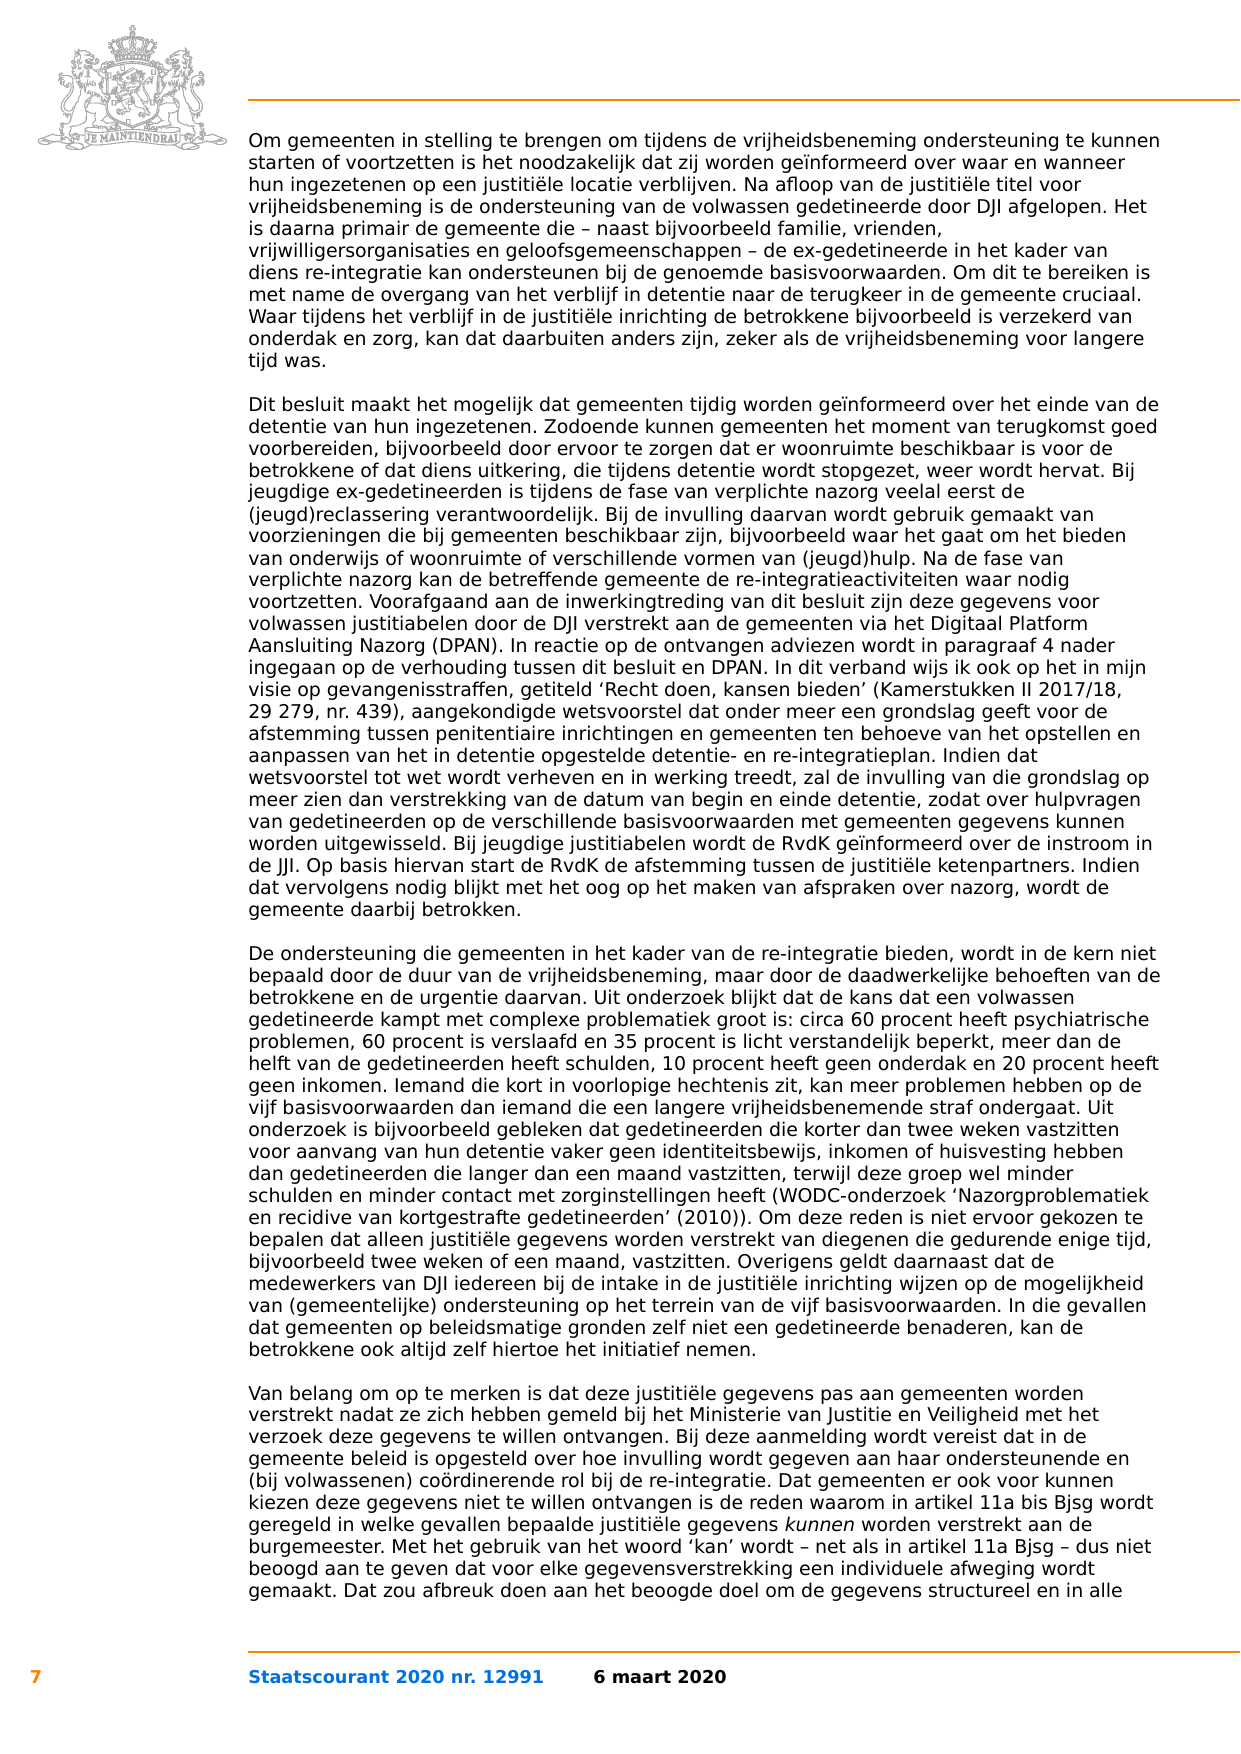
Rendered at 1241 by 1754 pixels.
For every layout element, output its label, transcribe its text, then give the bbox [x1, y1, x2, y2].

text Om gemeenten in stelling te brengen om tijdens de vrijheidsbeneming ondersteuning te kunnen starten of voortzetten is het noodzakelijk dat zij worden geïnformeerd over waar en wanneer hun ingezetenen op een justitiële locatie verblijven. Na afloop van de justitiële titel voor vrijheidsbeneming is de ondersteuning van de volwassen gedetineerde door DJI afgelopen. Het is daarna primair de gemeente die – naast bijvoorbeeld familie, vrienden, vrijwilligersorganisaties en geloofsgemeenschappen – de ex-gedetineerde in het kader van diens re-integratie kan ondersteunen bij de genoemde basisvoorwaarden. Om dit te bereiken is met name de overgang van het verblijf in detentie naar de terugkeer in de gemeente cruciaal. Waar tijdens het verblijf in de justitiële inrichting de betrokkene bijvoorbeeld is verzekerd van onderdak en zorg, kan dat daarbuiten anders zijn, zeker als de vrijheidsbeneming voor langere tijd was. [248, 130, 1163, 372]
text Dit besluit maakt het mogelijk dat gemeenten tijdig worden geïnformeerd over het einde van de detentie van hun ingezetenen. Zodoende kunnen gemeenten het moment van terugkomst goed voorbereiden, bijvoorbeeld door ervoor te zorgen dat er woonruimte beschikbaar is voor de betrokkene of dat diens uitkering, die tijdens detentie wordt stopgezet, weer wordt hervat. Bij jeugdige ex-gedetineerden is tijdens de fase van verplichte nazorg veelal eerst de (jeugd)reclassering verantwoordelijk. Bij de invulling daarvan wordt gebruik gemaakt van voorzieningen die bij gemeenten beschikbaar zijn, bijvoorbeeld waar het gaat om het bieden van onderwijs of woonruimte of verschillende vormen van (jeugd)hulp. Na de fase van verplichte nazorg kan de betreffende gemeente de re-integratieactiviteiten waar nodig voortzetten. Voorafgaand aan de inwerkingtreding van dit besluit zijn deze gegevens voor volwassen justitiabelen door de DJI verstrekt aan de gemeenten via het Digitaal Platform Aansluiting Nazorg (DPAN). In reactie op de ontvangen adviezen wordt in paragraaf 4 nader ingegaan op de verhouding tussen dit besluit en DPAN. In dit verband wijs ik ook op het in mijn visie op gevangenisstraffen, getiteld ‘Recht doen, kansen bieden’ (Kamerstukken II 2017/18, 29 279, nr. 439), aangekondigde wetsvoorstel dat onder meer een grondslag geeft voor de afstemming tussen penitentiaire inrichtingen en gemeenten ten behoeve van het opstellen en aanpassen van het in detentie opgestelde detentie- en re-integratieplan. Indien dat wetsvoorstel tot wet wordt verheven en in werking treedt, zal de invulling van die grondslag op meer zien dan verstrekking van de datum van begin en einde detentie, zodat over hulpvragen van gedetineerden op de verschillende basisvoorwaarden met gemeenten gegevens kunnen worden uitgewisseld. Bij jeugdige justitiabelen wordt de RvdK geïnformeerd over de instroom in de JJI. Op basis hiervan start de RvdK de afstemming tussen de justitiële ketenpartners. Indien dat vervolgens nodig blijkt met het oog op het maken van afspraken over nazorg, wordt de gemeente daarbij betrokken. [248, 393, 1163, 921]
text Van belang om op te merken is dat deze justitiële gegevens pas aan gemeenten worden verstrekt nadat ze zich hebben gemeld bij het Ministerie van Justitie en Veiligheid met het verzoek deze gegevens te willen ontvangen. Bij deze aanmelding wordt vereist dat in de gemeente beleid is opgesteld over hoe invulling wordt gegeven aan haar ondersteunende en (bij volwassenen) coördinerende rol bij de re-integratie. Dat gemeenten er ook voor kunnen kiezen deze gegevens niet te willen ontvangen is de reden waarom in artikel 11a bis Bjsg wordt geregeld in welke gevallen bepaalde justitiële gegevens kunnen worden verstrekt aan de burgemeester. Met het gebruik van het woord ‘kan’ wordt – net als in artikel 11a Bjsg – dus niet beoogd aan te geven dat voor elke gegevensverstrekking een individuele afweging wordt gemaakt. Dat zou afbreuk doen aan het beoogde doel om de gegevens structureel en in alle [248, 1382, 1163, 1602]
text De ondersteuning die gemeenten in het kader van de re-integratie bieden, wordt in de kern niet bepaald door de duur van de vrijheidsbeneming, maar door de daadwerkelijke behoeften van de betrokkene en de urgentie daarvan. Uit onderzoek blijkt dat de kans dat een volwassen gedetineerde kampt met complexe problematiek groot is: circa 60 procent heeft psychiatrische problemen, 60 procent is verslaafd en 35 procent is licht verstandelijk beperkt, meer dan de helft van de gedetineerden heeft schulden, 10 procent heeft geen onderdak en 20 procent heeft geen inkomen. Iemand die kort in voorlopige hechtenis zit, kan meer problemen hebben op de vijf basisvoorwaarden dan iemand die een langere vrijheidsbenemende straf ondergaat. Uit onderzoek is bijvoorbeeld gebleken dat gedetineerden die korter dan twee weken vastzitten voor aanvang van hun detentie vaker geen identiteitsbewijs, inkomen of huisvesting hebben dan gedetineerden die langer dan een maand vastzitten, terwijl deze groep wel minder schulden en minder contact met zorginstellingen heeft (WODC-onderzoek ‘Nazorgproblematiek en recidive van kortgestrafte gedetineerden’ (2010)). Om deze reden is niet ervoor gekozen te bepalen dat alleen justitiële gegevens worden verstrekt van diegenen die gedurende enige tijd, bijvoorbeeld twee weken of een maand, vastzitten. Overigens geldt daarnaast dat de medewerkers van DJI iedereen bij de intake in de justitiële inrichting wijzen op de mogelijkheid van (gemeentelijke) ondersteuning op het terrein van de vijf basisvoorwaarden. In die gevallen dat gemeenten op beleidsmatige gronden zelf niet een gedetineerde benaderen, kan de betrokkene ook altijd zelf hiertoe het initiatief nemen. [248, 943, 1163, 1361]
picture [38, 25, 227, 150]
